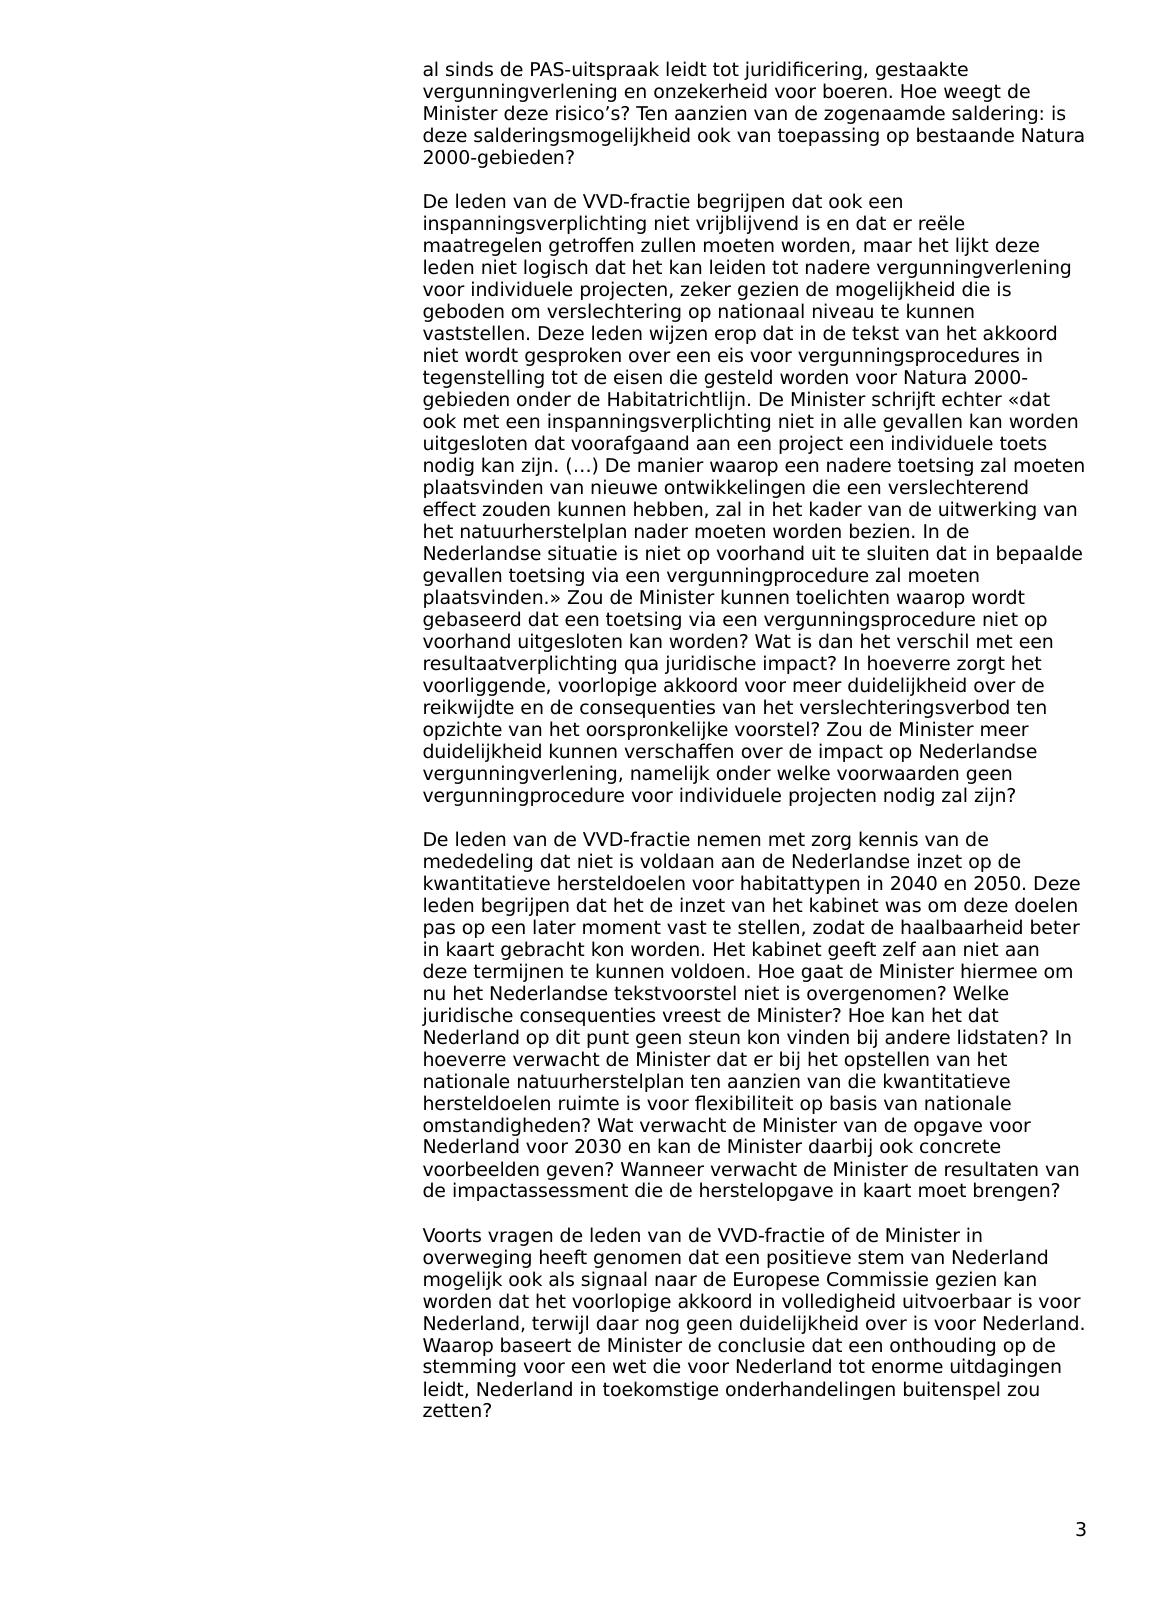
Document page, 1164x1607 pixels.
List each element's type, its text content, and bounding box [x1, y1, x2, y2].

text De leden van de VVD-fractie begrijpen dat ook een inspanningsverplichting niet vrijblijvend is en dat er reële maatregelen getroffen zullen moeten worden, maar het lijkt deze leden niet logisch dat het kan leiden tot nadere vergunningverlening voor individuele projecten, zeker gezien de mogelijkheid die is geboden om verslechtering op nationaal niveau te kunnen vaststellen. Deze leden wijzen erop dat in de tekst van het akkoord niet wordt gesproken over een eis voor vergunningsprocedures in tegenstelling tot de eisen die gesteld worden voor Natura 2000-gebieden onder de Habitatrichtlijn. De Minister schrijft echter «dat ook met een inspanningsverplichting niet in alle gevallen kan worden uitgesloten dat voorafgaand aan een project een individuele toets nodig kan zijn. (…) De manier waarop een nadere toetsing zal moeten plaatsvinden van nieuwe ontwikkelingen die een verslechterend effect zouden kunnen hebben, zal in het kader van de uitwerking van het natuurherstelplan nader moeten worden bezien. In de Nederlandse situatie is niet op voorhand uit te sluiten dat in bepaalde gevallen toetsing via een vergunningprocedure zal moeten plaatsvinden.» Zou de Minister kunnen toelichten waarop wordt gebaseerd dat een toetsing via een vergunningsprocedure niet op voorhand uitgesloten kan worden? Wat is dan het verschil met een resultaatverplichting qua juridische impact? In hoeverre zorgt het voorliggende, voorlopige akkoord voor meer duidelijkheid over de reikwijdte en de consequenties van het verslechteringsverbod ten opzichte van het oorspronkelijke voorstel? Zou de Minister meer duidelijkheid kunnen verschaffen over de impact op Nederlandse vergunningverlening, namelijk onder welke voorwaarden geen vergunningprocedure voor individuele projecten nodig zal zijn? [422, 191, 1087, 807]
text De leden van de VVD-fractie nemen met zorg kennis van de mededeling dat niet is voldaan aan de Nederlandse inzet op de kwantitatieve hersteldoelen voor habitattypen in 2040 en 2050. Deze leden begrijpen dat het de inzet van het kabinet was om deze doelen pas op een later moment vast te stellen, zodat de haalbaarheid beter in kaart gebracht kon worden. Het kabinet geeft zelf aan niet aan deze termijnen te kunnen voldoen. Hoe gaat de Minister hiermee om nu het Nederlandse tekstvoorstel niet is overgenomen? Welke juridische consequenties vreest de Minister? Hoe kan het dat Nederland op dit punt geen steun kon vinden bij andere lidstaten? In hoeverre verwacht de Minister dat er bij het opstellen van het nationale natuurherstelplan ten aanzien van die kwantitatieve hersteldoelen ruimte is voor flexibiliteit op basis van nationale omstandigheden? Wat verwacht de Minister van de opgave voor Nederland voor 2030 en kan de Minister daarbij ook concrete voorbeelden geven? Wanneer verwacht de Minister de resultaten van de impactassessment die de herstelopgave in kaart moet brengen? [422, 829, 1087, 1202]
text al sinds de PAS-uitspraak leidt tot juridificering, gestaakte vergunningverlening en onzekerheid voor boeren. Hoe weegt de Minister deze risico’s? Ten aanzien van de zogenaamde saldering: is deze salderingsmogelijkheid ook van toepassing op bestaande Natura 2000-gebieden? [422, 59, 1087, 169]
text Voorts vragen de leden van de VVD-fractie of de Minister in overweging heeft genomen dat een positieve stem van Nederland mogelijk ook als signaal naar de Europese Commissie gezien kan worden dat het voorlopige akkoord in volledigheid uitvoerbaar is voor Nederland, terwijl daar nog geen duidelijkheid over is voor Nederland. Waarop baseert de Minister de conclusie dat een onthouding op de stemming voor een wet die voor Nederland tot enorme uitdagingen leidt, Nederland in toekomstige onderhandelingen buitenspel zou zetten? [422, 1224, 1087, 1422]
